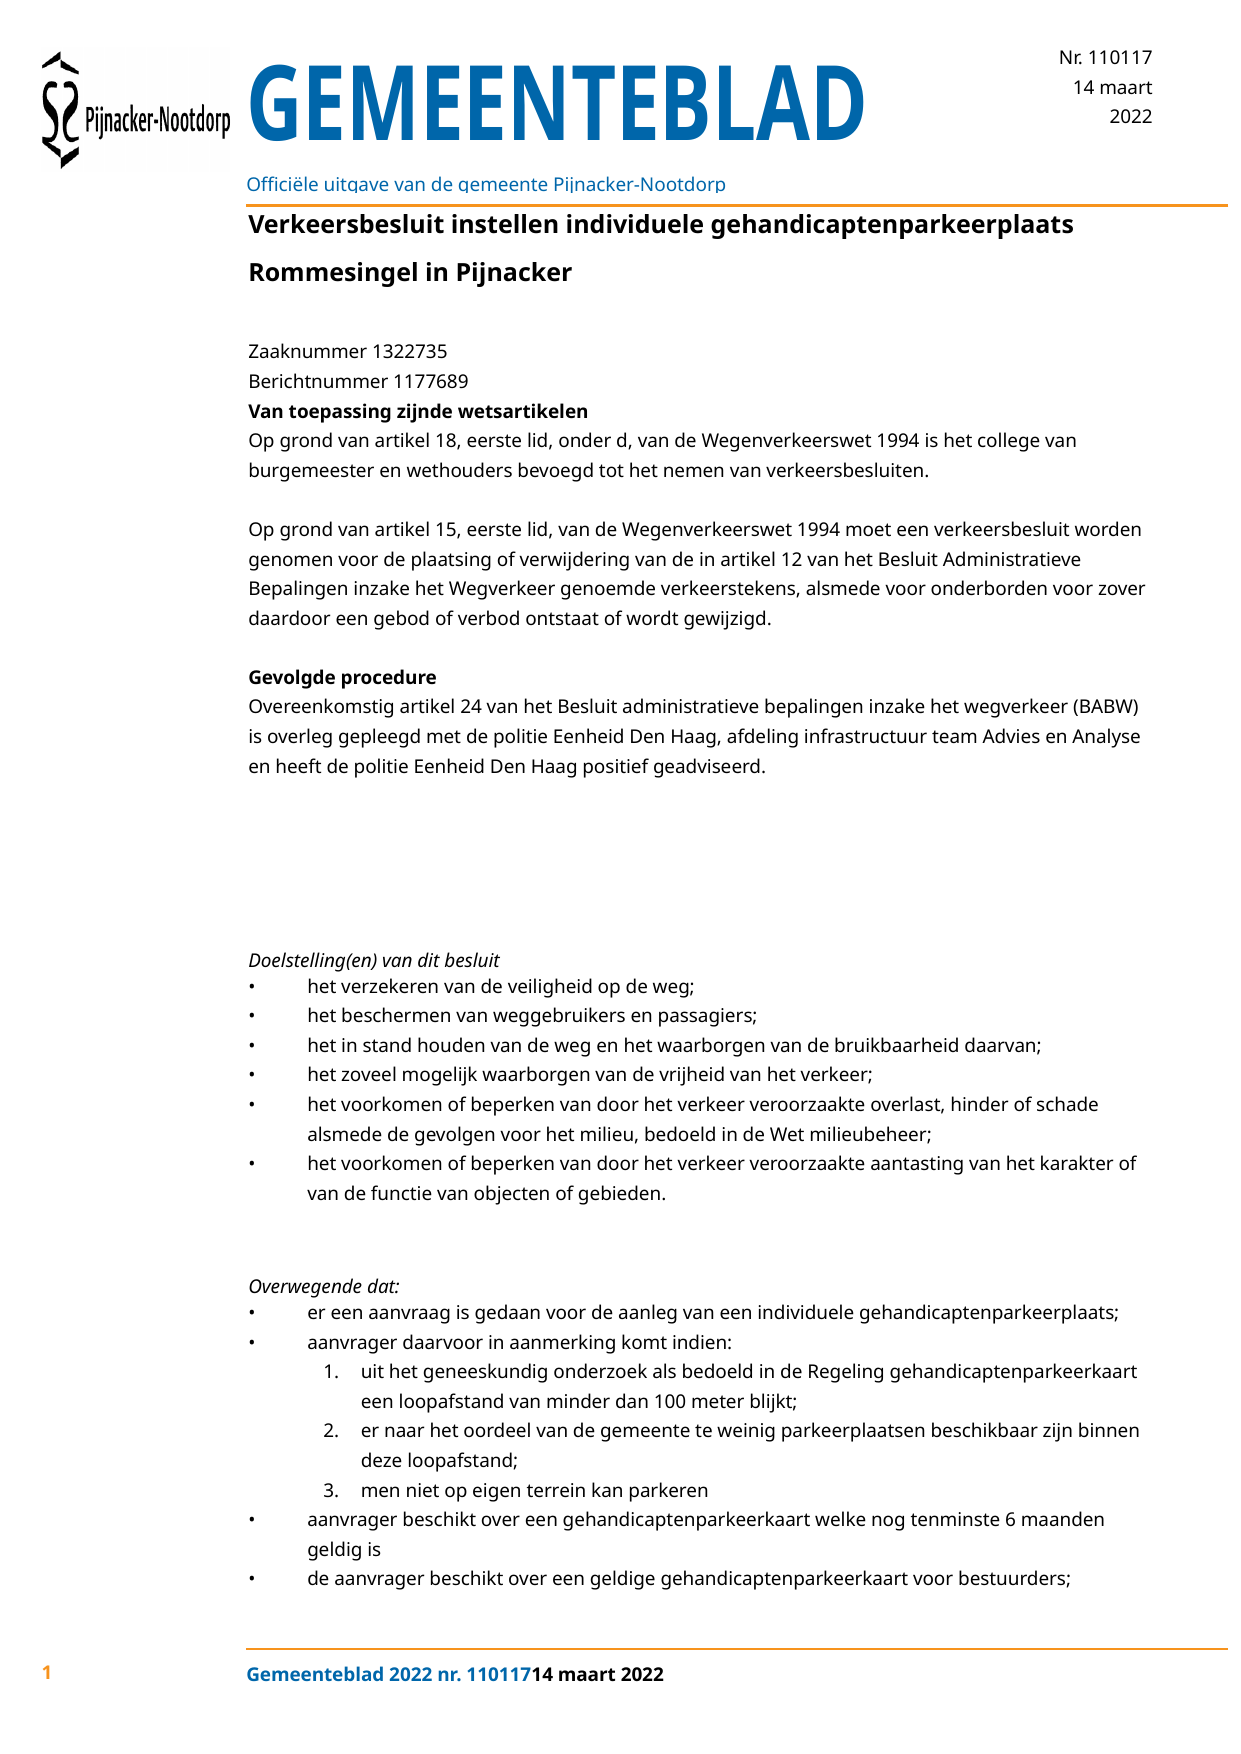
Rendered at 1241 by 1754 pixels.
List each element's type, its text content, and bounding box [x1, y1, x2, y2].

list aanvrager daarvoor in aanmerking komt indien: [248, 1329, 1152, 1354]
picture [41, 47, 231, 172]
text Overeenkomstig artikel 24 van het Besluit administratieve bepalingen inzake het wegverkeer (BABW) is overleg gepleegd met de politie Eenheid Den Haag, afdeling infrastructuur team Advies en Analyse en heeft de politie Eenheid Den Haag positief geadviseerd. [248, 694, 1152, 778]
list het in stand houden van de weg en het waarborgen van de bruikbaarheid daarvan; [248, 1032, 1152, 1058]
list het verzekeren van de veiligheid op de weg; [248, 973, 1152, 999]
text Op grond van artikel 15, eerste lid, van de Wegenverkeerswet 1994 moet een verkeersbesluit worden genomen voor de plaatsing of verwijdering van de in artikel 12 van het Besluit Administratieve Bepalingen inzake het Wegverkeer genoemde verkeerstekens, alsmede voor onderborden voor zover daardoor een gebod of verbod ontstaat of wordt gewijzigd. [248, 516, 1152, 631]
list het voorkomen of beperken van door het verkeer veroorzaakte overlast, hinder of schade alsmede de gevolgen voor het milieu, bedoeld in de Wet milieubeheer; [248, 1091, 1152, 1147]
list er een aanvraag is gedaan voor de aanleg van een individuele gehandicaptenparkeerplaats; [248, 1299, 1152, 1325]
text Overwegende dat: [248, 1273, 1152, 1299]
text Op grond van artikel 18, eerste lid, onder d, van de Wegenverkeerswet 1994 is het college van burgemeester en wethouders bevoegd tot het nemen van verkeersbesluiten. [248, 427, 1152, 483]
text Van toepassing zijnde wetsartikelen [248, 398, 1152, 423]
list het zoveel mogelijk waarborgen van de vrijheid van het verkeer; [248, 1062, 1152, 1087]
text Gevolgde procedure [248, 664, 1152, 690]
list er naar het oordeel van de gemeente te weinig parkeerplaatsen beschikbaar zijn binnen deze loopafstand; [323, 1418, 1152, 1473]
list men niet op eigen terrein kan parkeren [323, 1477, 1152, 1502]
list uit het geneeskundig onderzoek als bedoeld in de Regeling gehandicaptenparkeerkaart een loopafstand van minder dan 100 meter blijkt; [323, 1358, 1152, 1414]
list het beschermen van weggebruikers en passagiers; [248, 1002, 1152, 1028]
text Zaaknummer 1322735 [248, 339, 1152, 364]
list het voorkomen of beperken van door het verkeer veroorzaakte aantasting van het karakter of van de functie van objecten of gebieden. [248, 1150, 1152, 1206]
list de aanvrager beschikt over een geldige gehandicaptenparkeerkaart voor bestuurders; [248, 1566, 1152, 1591]
text Doelstelling(en) van dit besluit [248, 947, 1152, 973]
list aanvrager beschikt over een gehandicaptenparkeerkaart welke nog tenminste 6 maanden geldig is [248, 1506, 1152, 1562]
text Berichtnummer 1177689 [248, 368, 1152, 394]
text Verkeersbesluit instellen individuele gehandicaptenparkeerplaats Rommesingel in Pijnacker [248, 207, 1152, 288]
